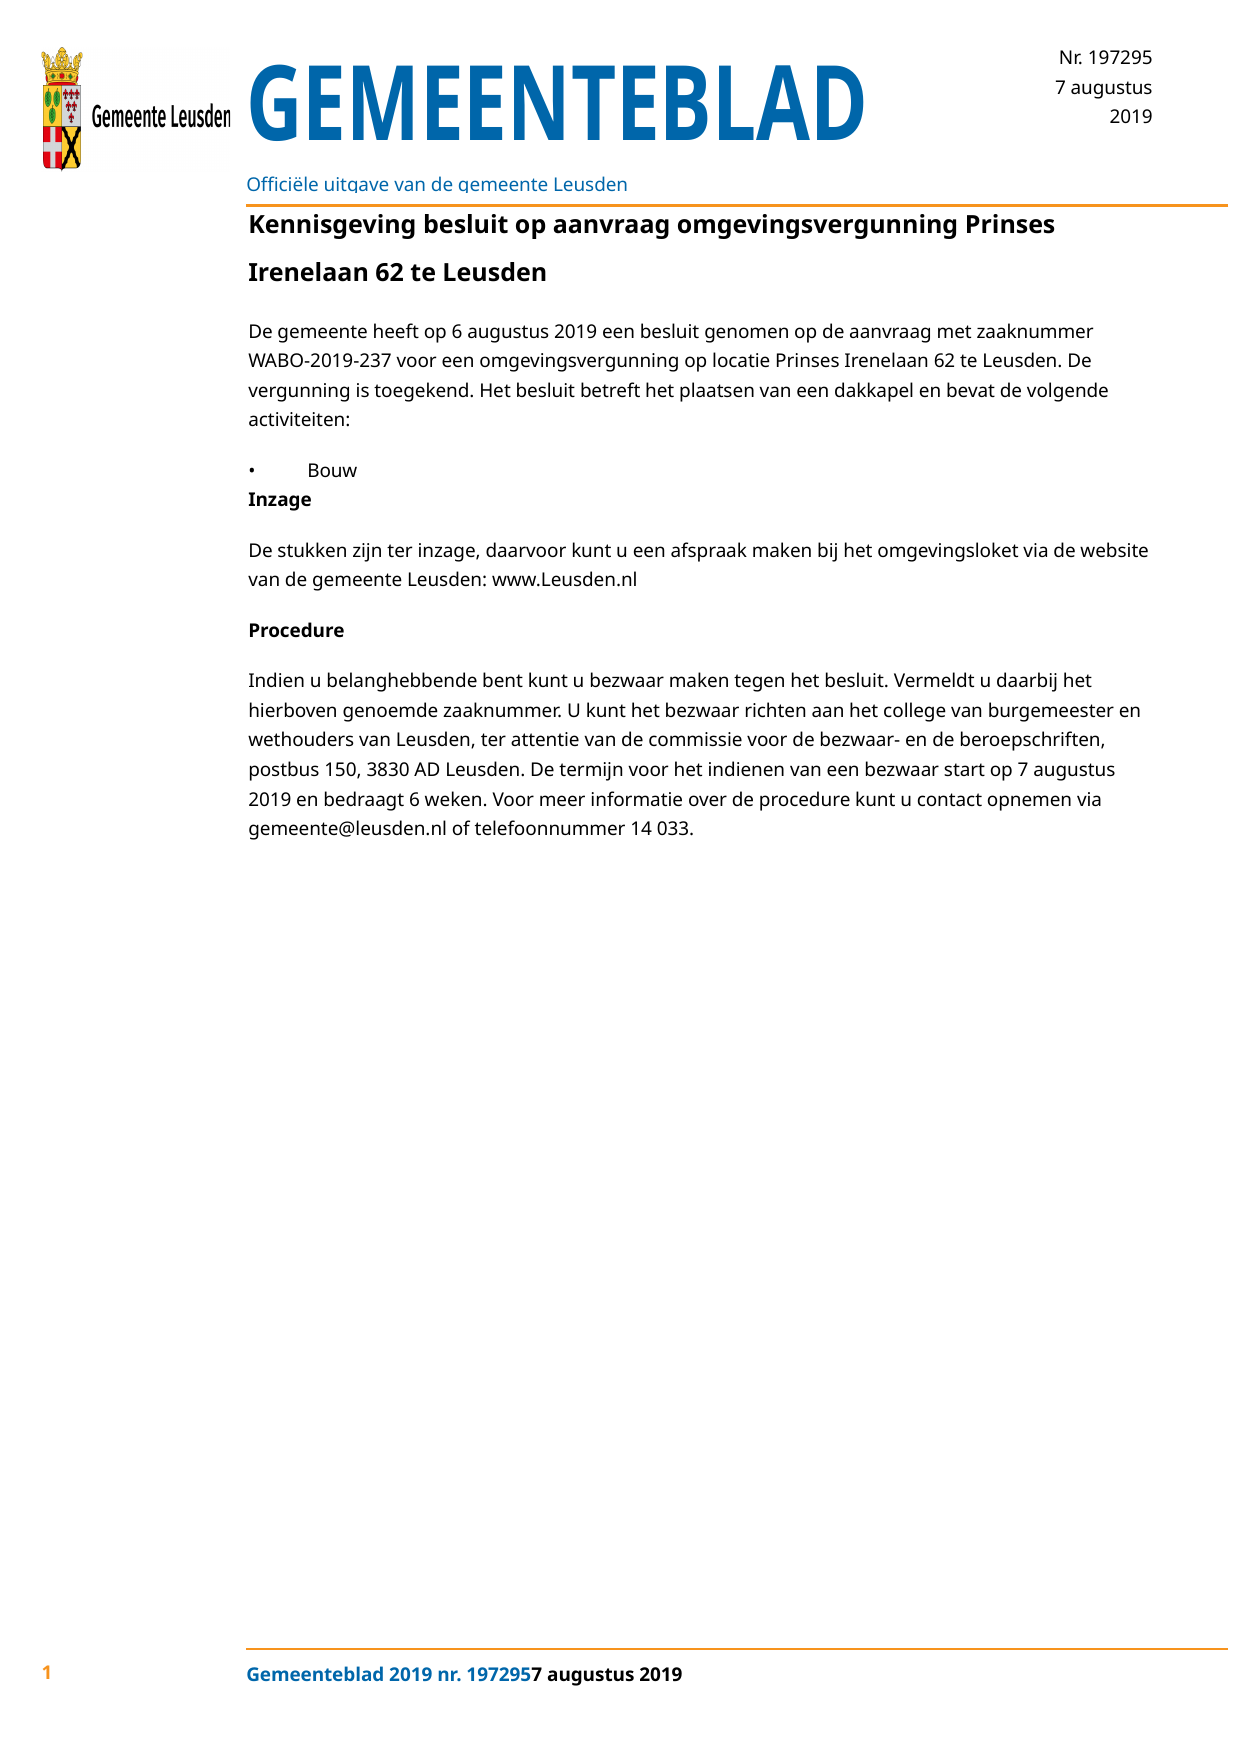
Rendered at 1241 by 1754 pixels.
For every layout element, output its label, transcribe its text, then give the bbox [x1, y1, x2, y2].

text Inzage [248, 487, 1152, 512]
text Kennisgeving besluit op aanvraag omgevingsvergunning Prinses Irenelaan 62 te Leusden [248, 207, 1152, 288]
text Procedure [248, 617, 1152, 643]
text Indien u belanghebbende bent kunt u bezwaar maken tegen het besluit. Vermeldt u daarbij het hierboven genoemde zaaknummer. U kunt het bezwaar richten aan het college van burgemeester en wethouders van Leusden, ter attentie van de commissie voor de bezwaar- en de beroepschriften, postbus 150, 3830 AD Leusden. De termijn voor het indienen van een bezwaar start op 7 augustus 2019 en bedraagt 6 weken. Voor meer informatie over de procedure kunt u contact opnemen via gemeente@leusden.nl of telefoonnummer 14 033. [248, 667, 1152, 841]
text De gemeente heeft op 6 augustus 2019 een besluit genomen op de aanvraag met zaaknummer WABO-2019-237 voor een omgevingsvergunning op locatie Prinses Irenelaan 62 te Leusden. De vergunning is toegekend. Het besluit betreft het plaatsen van een dakkapel en bevat de volgende activiteiten: [248, 318, 1152, 432]
text De stukken zijn ter inzage, daarvoor kunt u een afspraak maken bij het omgevingsloket via de website van de gemeente Leusden: www.Leusden.nl [248, 537, 1152, 592]
picture [41, 47, 231, 172]
list Bouw [248, 457, 1152, 483]
